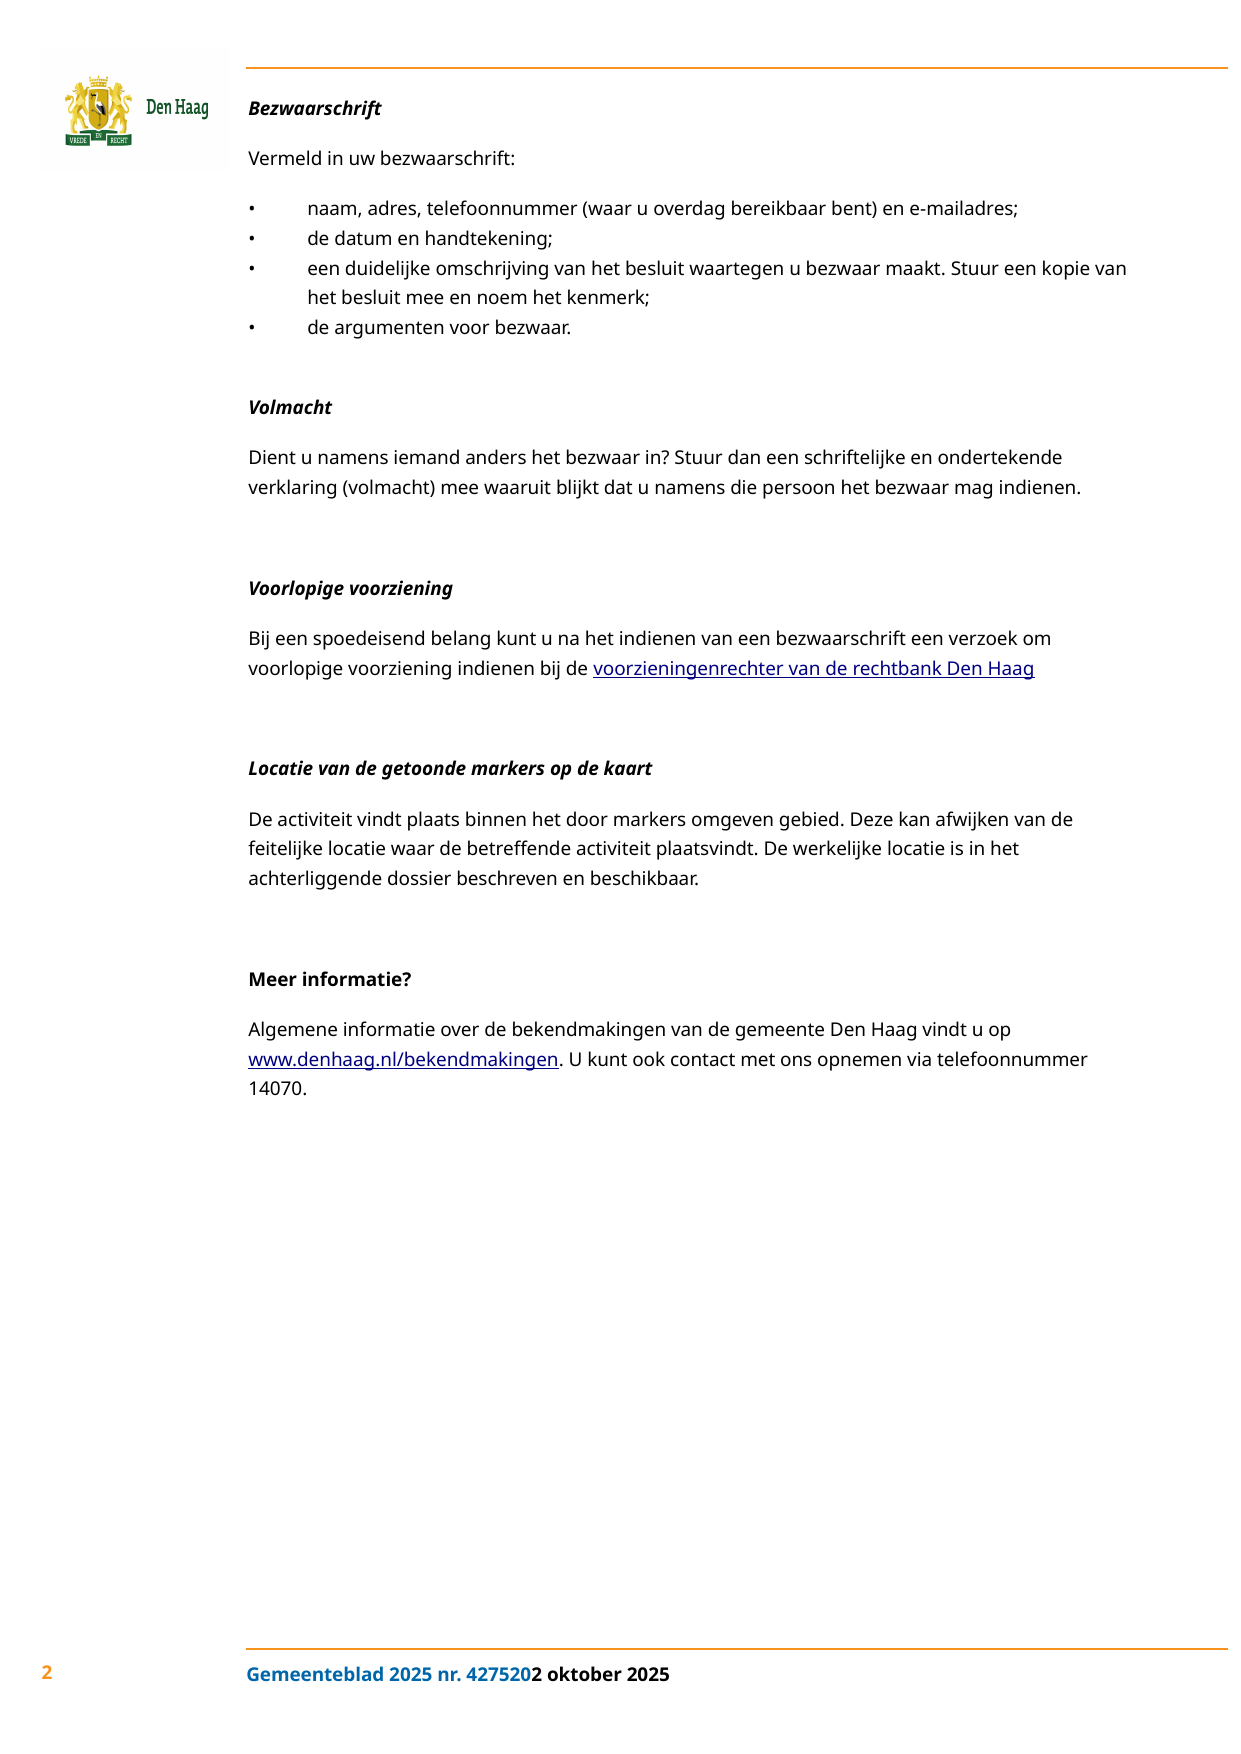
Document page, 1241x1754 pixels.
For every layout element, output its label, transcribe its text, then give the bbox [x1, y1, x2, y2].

list naam, adres, telefoonnummer (waar u overdag bereikbaar bent) en e-mailadres; [248, 196, 1152, 221]
text Dient u namens iemand anders het bezwaar in? Stuur dan een schriftelijke en ondertekende verklaring (volmacht) mee waaruit blijkt dat u namens die persoon het bezwaar mag indienen. [248, 444, 1152, 500]
text Vermeld in uw bezwaarschrift: [248, 145, 1152, 171]
text De activiteit vindt plaats binnen het door markers omgeven gebied. Deze kan afwijken van de feitelijke locatie waar de betreffende activiteit plaatsvindt. De werkelijke locatie is in het achterliggende dossier beschreven en beschikbaar. [248, 806, 1152, 891]
text Meer informatie? [248, 966, 1152, 992]
text Volmacht [248, 394, 1152, 420]
list de datum en handtekening; [248, 225, 1152, 251]
text Bij een spoedeisend belang kunt u na het indienen van een bezwaarschrift een verzoek om voorlopige voorziening indienen bij de voorzieningenrechter van de rechtbank Den Haag [248, 625, 1152, 681]
picture [41, 47, 231, 172]
list de argumenten voor bezwaar. [248, 314, 1152, 340]
text Voorlopige voorziening [248, 575, 1152, 601]
text Bezwaarschrift [248, 95, 1152, 121]
text Algemene informatie over de bekendmakingen van de gemeente Den Haag vindt u op www.denhaag.nl/bekendmakingen. U kunt ook contact met ons opnemen via telefoonnummer 14070. [248, 1016, 1152, 1101]
text Locatie van de getoonde markers op de kaart [248, 756, 1152, 781]
list een duidelijke omschrijving van het besluit waartegen u bezwaar maakt. Stuur een kopie van het besluit mee en noem het kenmerk; [248, 255, 1152, 310]
